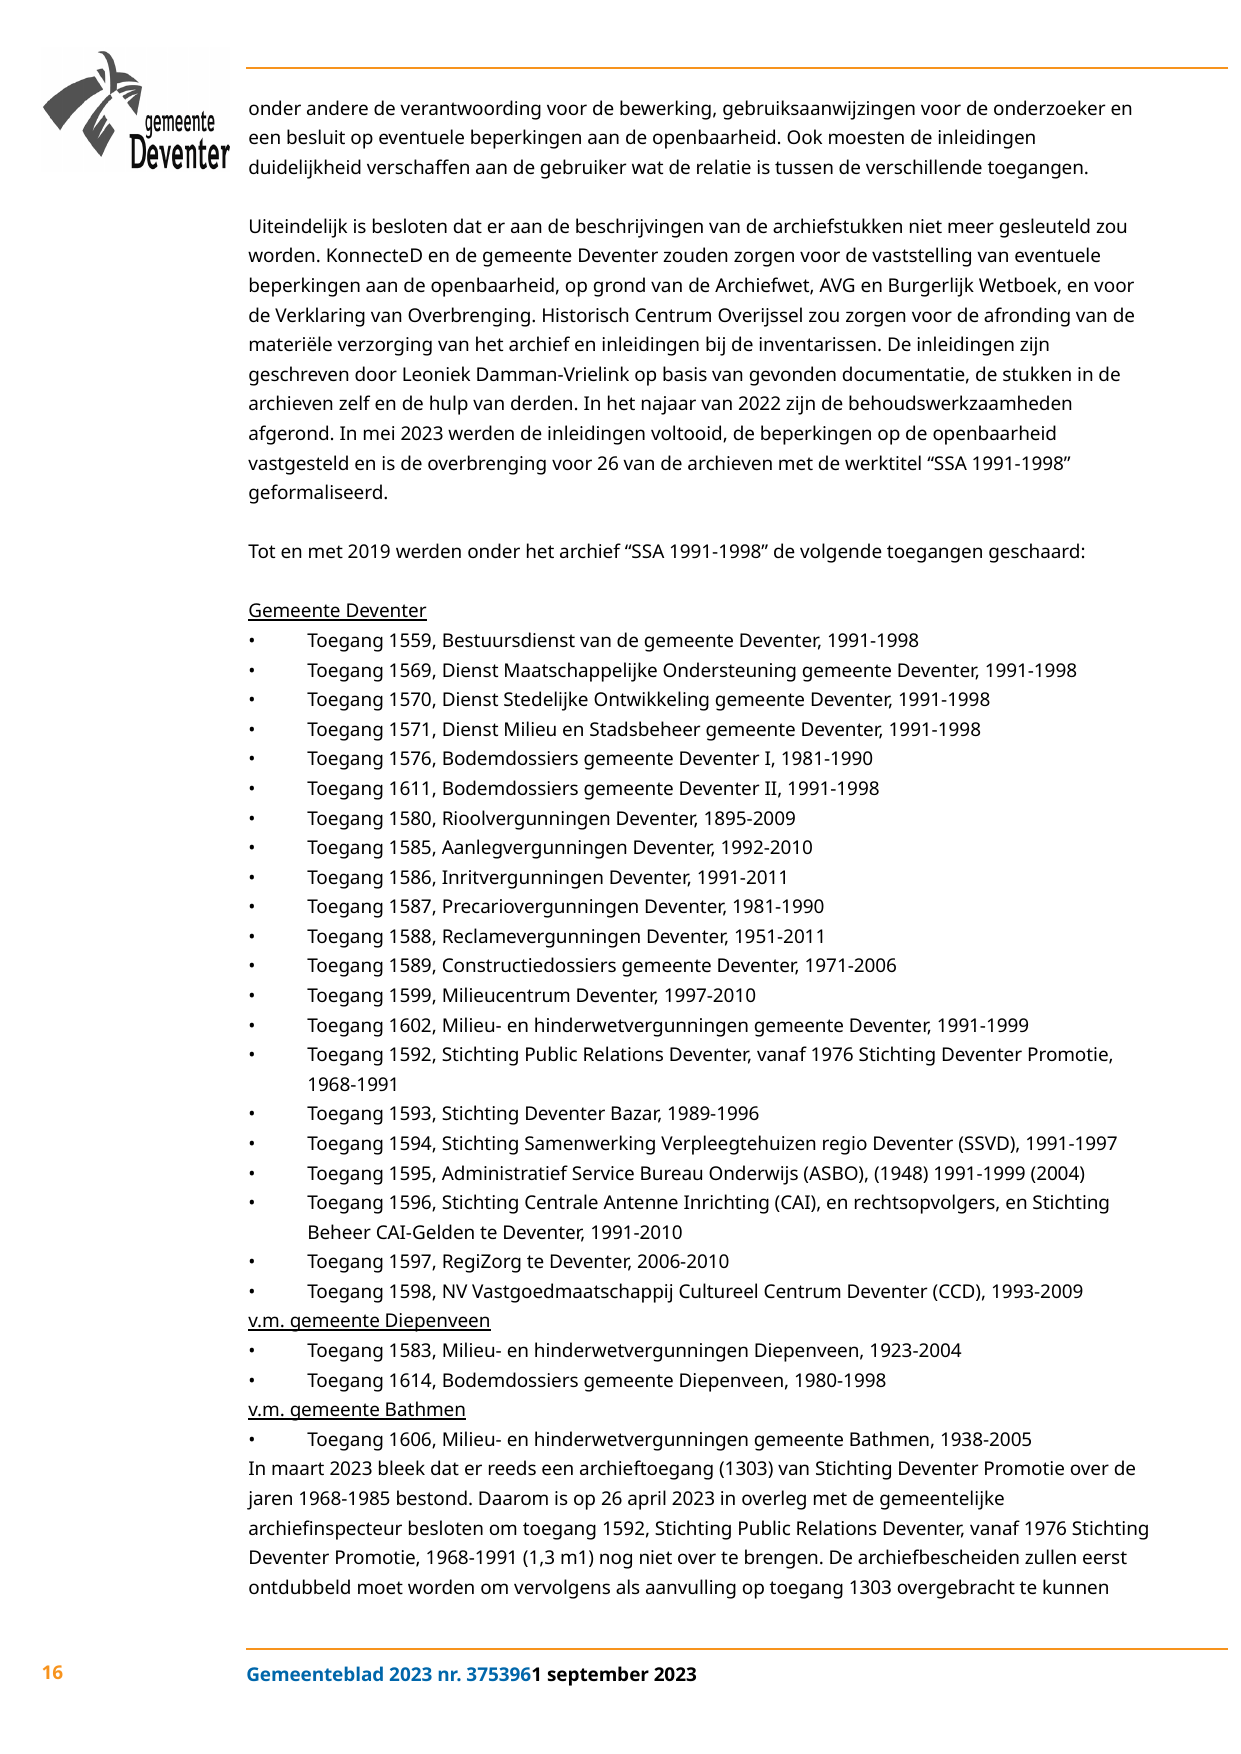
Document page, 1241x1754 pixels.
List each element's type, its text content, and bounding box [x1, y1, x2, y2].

text v.m. gemeente Bathmen [248, 1396, 1152, 1422]
list Toegang 1569, Dienst Maatschappelijke Ondersteuning gemeente Deventer, 1991-1998 [248, 657, 1152, 683]
list Toegang 1602, Milieu- en hinderwetvergunningen gemeente Deventer, 1991-1999 [248, 1012, 1152, 1038]
list Toegang 1589, Constructiedossiers gemeente Deventer, 1971-2006 [248, 953, 1152, 978]
list Toegang 1588, Reclamevergunningen Deventer, 1951-2011 [248, 923, 1152, 949]
list Toegang 1599, Milieucentrum Deventer, 1997-2010 [248, 982, 1152, 1008]
list Toegang 1611, Bodemdossiers gemeente Deventer II, 1991-1998 [248, 775, 1152, 801]
list Toegang 1587, Precariovergunningen Deventer, 1981-1990 [248, 893, 1152, 919]
text Gemeente Deventer [248, 598, 1152, 623]
text In maart 2023 bleek dat er reeds een archieftoegang (1303) van Stichting Deventer Promotie over de jaren 1968-1985 bestond. Daarom is op 26 april 2023 in overleg met de gemeentelijke archiefinspecteur besloten om toegang 1592, Stichting Public Relations Deventer, vanaf 1976 Stichting Deventer Promotie, 1968-1991 (1,3 m1) nog niet over te brengen. De archiefbescheiden zullen eerst ontdubbeld moet worden om vervolgens als aanvulling op toegang 1303 overgebracht te kunnen [248, 1456, 1152, 1600]
list Toegang 1594, Stichting Samenwerking Verpleegtehuizen regio Deventer (SSVD), 1991-1997 [248, 1130, 1152, 1156]
list Toegang 1580, Rioolvergunningen Deventer, 1895-2009 [248, 805, 1152, 831]
list Toegang 1597, RegiZorg te Deventer, 2006-2010 [248, 1248, 1152, 1274]
picture [41, 47, 231, 172]
list Toegang 1595, Administratief Service Bureau Onderwijs (ASBO), (1948) 1991-1999 (2004) [248, 1160, 1152, 1186]
list Toegang 1585, Aanlegvergunningen Deventer, 1992-2010 [248, 834, 1152, 860]
text Uiteindelijk is besloten dat er aan de beschrijvingen van de archiefstukken niet meer gesleuteld zou worden. KonnecteD en de gemeente Deventer zouden zorgen voor de vaststelling van eventuele beperkingen aan de openbaarheid, op grond van de Archiefwet, AVG en Burgerlijk Wetboek, en voor de Verklaring van Overbrenging. Historisch Centrum Overijssel zou zorgen voor de afronding van de materiële verzorging van het archief en inleidingen bij de inventarissen. De inleidingen zijn geschreven door Leoniek Damman-Vrielink op basis van gevonden documentatie, de stukken in de archieven zelf en de hulp van derden. In het najaar van 2022 zijn de behoudswerkzaamheden afgerond. In mei 2023 werden de inleidingen voltooid, de beperkingen op de openbaarheid vastgesteld en is de overbrenging voor 26 van de archieven met de werktitel “SSA 1991-1998” geformaliseerd. [248, 213, 1152, 505]
list Toegang 1596, Stichting Centrale Antenne Inrichting (CAI), en rechtsopvolgers, en Stichting Beheer CAI-Gelden te Deventer, 1991-2010 [248, 1189, 1152, 1245]
list Toegang 1576, Bodemdossiers gemeente Deventer I, 1981-1990 [248, 746, 1152, 771]
list Toegang 1593, Stichting Deventer Bazar, 1989-1996 [248, 1101, 1152, 1126]
text Tot en met 2019 werden onder het archief “SSA 1991-1998” de volgende toegangen geschaard: [248, 538, 1152, 564]
list Toegang 1583, Milieu- en hinderwetvergunningen Diepenveen, 1923-2004 [248, 1337, 1152, 1363]
list Toegang 1570, Dienst Stedelijke Ontwikkeling gemeente Deventer, 1991-1998 [248, 686, 1152, 712]
list Toegang 1571, Dienst Milieu en Stadsbeheer gemeente Deventer, 1991-1998 [248, 716, 1152, 742]
text v.m. gemeente Diepenveen [248, 1308, 1152, 1333]
list Toegang 1559, Bestuursdienst van de gemeente Deventer, 1991-1998 [248, 627, 1152, 653]
text onder andere de verantwoording voor de bewerking, gebruiksaanwijzingen voor de onderzoeker en een besluit op eventuele beperkingen aan de openbaarheid. Ook moesten de inleidingen duidelijkheid verschaffen aan de gebruiker wat de relatie is tussen de verschillende toegangen. [248, 95, 1152, 180]
list Toegang 1592, Stichting Public Relations Deventer, vanaf 1976 Stichting Deventer Promotie, 1968-1991 [248, 1041, 1152, 1097]
list Toegang 1606, Milieu- en hinderwetvergunningen gemeente Bathmen, 1938-2005 [248, 1426, 1152, 1452]
list Toegang 1614, Bodemdossiers gemeente Diepenveen, 1980-1998 [248, 1367, 1152, 1393]
list Toegang 1586, Inritvergunningen Deventer, 1991-2011 [248, 864, 1152, 890]
list Toegang 1598, NV Vastgoedmaatschappij Cultureel Centrum Deventer (CCD), 1993-2009 [248, 1278, 1152, 1304]
